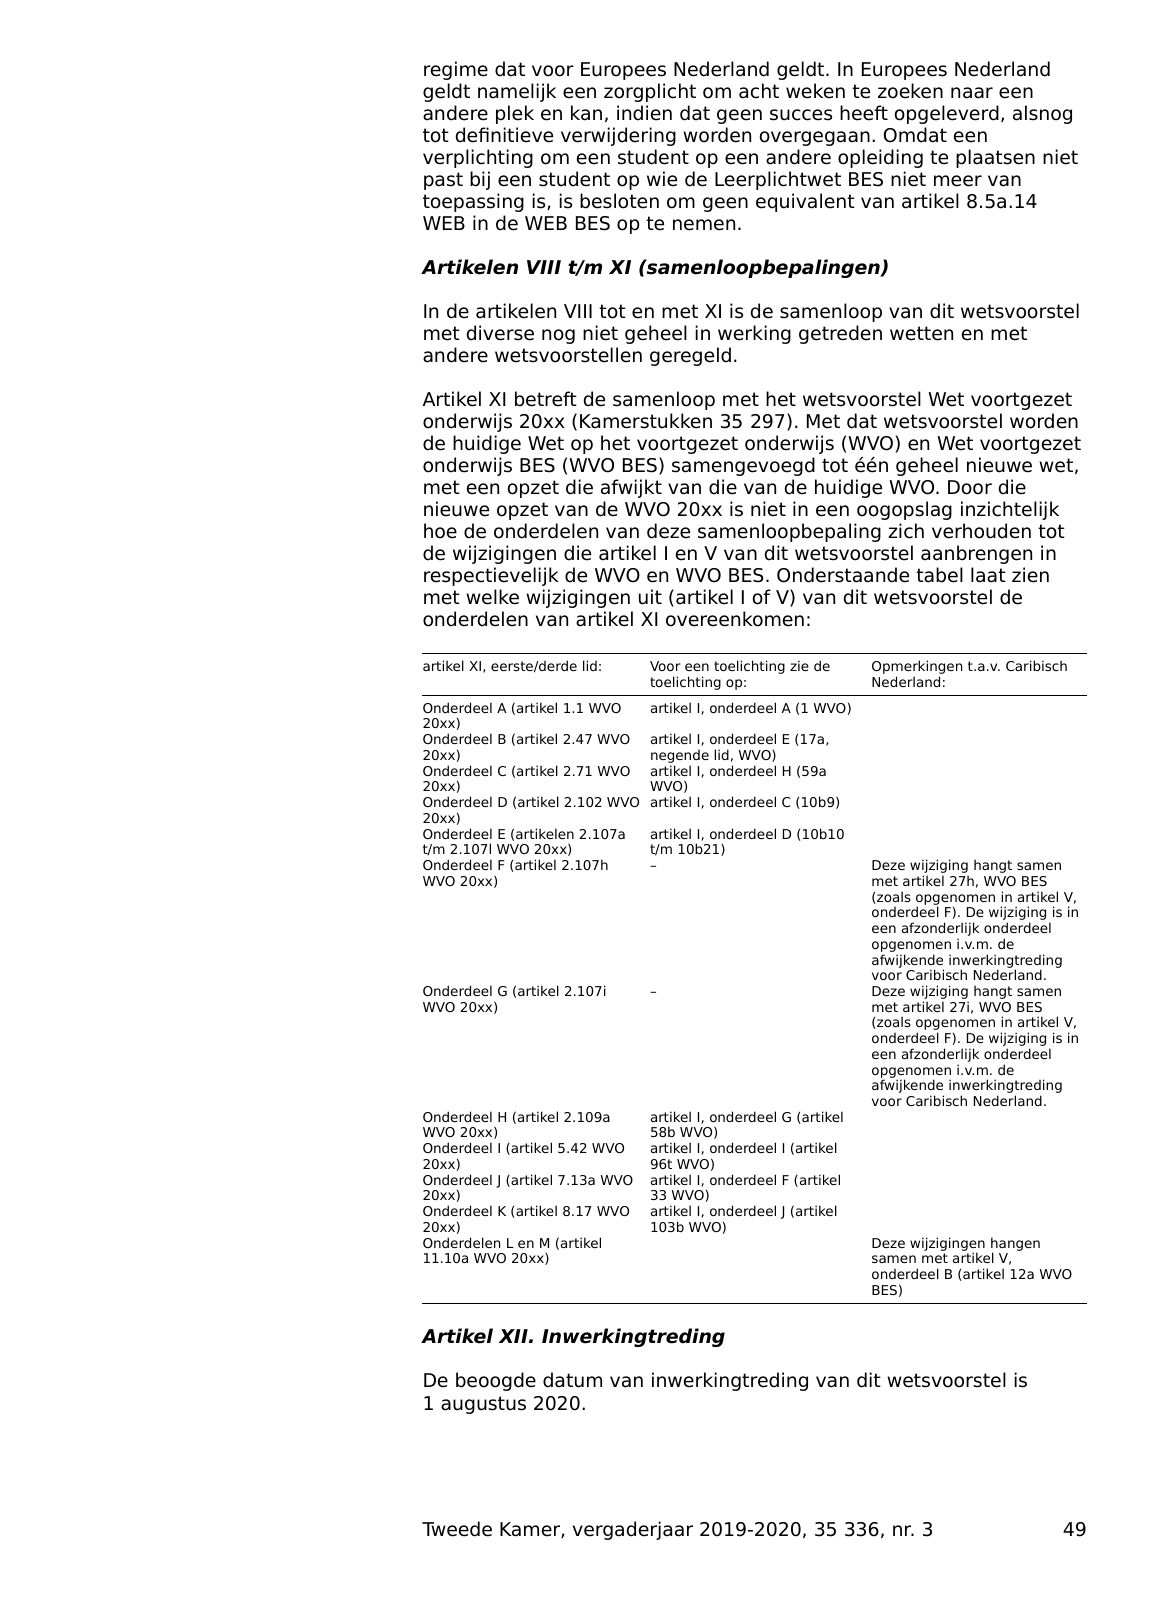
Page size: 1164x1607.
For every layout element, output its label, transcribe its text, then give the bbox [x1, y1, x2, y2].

table_cell [865, 732, 1087, 763]
table_cell artikel I, onderdeel F (artikel 33 WVO) [644, 1173, 865, 1204]
table_cell Onderdeel A (artikel 1.1 WVO 20xx) [422, 696, 644, 732]
table_cell [865, 764, 1087, 795]
table_cell artikel I, onderdeel I (artikel 96t WVO) [644, 1141, 865, 1172]
table_header Opmerkingen t.a.v. Caribisch Nederland: [865, 654, 1087, 695]
table_cell Deze wijzigingen hangen samen met artikel V, onderdeel B (artikel 12a WVO BES) [865, 1235, 1087, 1303]
table_header Voor een toelichting zie de toelichting op: [644, 654, 865, 695]
table_cell Deze wijziging hangt samen met artikel 27i, WVO BES (zoals opgenomen in artikel V, onderdeel F). De wijziging is in een afzonderlijk onderdeel opgenomen i.v.m. de afwijkende inwerkingtreding voor Caribisch Nederland. [865, 984, 1087, 1109]
table_cell artikel I, onderdeel H (59a WVO) [644, 764, 865, 795]
table_cell artikel I, onderdeel D (10b10 t/m 10b21) [644, 826, 865, 858]
table_cell Onderdeel F (artikel 2.107h WVO 20xx) [422, 858, 644, 984]
table_cell Onderdeel I (artikel 5.42 WVO 20xx) [422, 1141, 644, 1172]
table_cell Onderdeel K (artikel 8.17 WVO 20xx) [422, 1204, 644, 1235]
table_cell Onderdeel J (artikel 7.13a WVO 20xx) [422, 1173, 644, 1204]
table_cell artikel I, onderdeel J (artikel 103b WVO) [644, 1204, 865, 1235]
table_cell [644, 1235, 865, 1303]
table_cell [865, 1204, 1087, 1235]
text regime dat voor Europees Nederland geldt. In Europees Nederland geldt namelijk een zorgplicht om acht weken te zoeken naar een andere plek en kan, indien dat geen succes heeft opgeleverd, alsnog tot definitieve verwijdering worden overgegaan. Omdat een verplichting om een student op een andere opleiding te plaatsen niet past bij een student op wie de Leerplichtwet BES niet meer van toepassing is, is besloten om geen equivalent van artikel 8.5a.14 WEB in de WEB BES op te nemen. [422, 59, 1087, 235]
text De beoogde datum van inwerkingtreding van dit wetsvoorstel is 1 augustus 2020. [422, 1370, 1087, 1414]
table_cell Onderdeel H (artikel 2.109a WVO 20xx) [422, 1110, 644, 1141]
subtitle Artikelen VIII t/m XI (samenloopbepalingen) [422, 257, 1087, 279]
table_cell Onderdeel G (artikel 2.107i WVO 20xx) [422, 984, 644, 1109]
table_cell [865, 1173, 1087, 1204]
subtitle Artikel XII. Inwerkingtreding [422, 1326, 1087, 1348]
table_cell artikel I, onderdeel G (artikel 58b WVO) [644, 1110, 865, 1141]
table_cell artikel I, onderdeel A (1 WVO) [644, 696, 865, 732]
table_cell Onderdeel D (artikel 2.102 WVO 20xx) [422, 795, 644, 826]
table_cell – [644, 984, 865, 1109]
text In de artikelen VIII tot en met XI is de samenloop van dit wetsvoorstel met diverse nog niet geheel in werking getreden wetten en met andere wetsvoorstellen geregeld. [422, 301, 1087, 367]
table_cell Deze wijziging hangt samen met artikel 27h, WVO BES (zoals opgenomen in artikel V, onderdeel F). De wijziging is in een afzonderlijk onderdeel opgenomen i.v.m. de afwijkende inwerkingtreding voor Caribisch Nederland. [865, 858, 1087, 984]
table_cell Onderdeel E (artikelen 2.107a t/m 2.107l WVO 20xx) [422, 826, 644, 858]
table_cell – [644, 858, 865, 984]
table_cell [865, 696, 1087, 732]
table_cell [865, 1110, 1087, 1141]
table_cell Onderdeel B (artikel 2.47 WVO 20xx) [422, 732, 644, 763]
table_cell artikel I, onderdeel C (10b9) [644, 795, 865, 826]
table_header artikel XI, eerste/derde lid: [422, 654, 644, 695]
table_cell artikel I, onderdeel E (17a, negende lid, WVO) [644, 732, 865, 763]
table_cell [865, 1141, 1087, 1172]
table_cell Onderdelen L en M (artikel 11.10a WVO 20xx) [422, 1235, 644, 1303]
text Artikel XI betreft de samenloop met het wetsvoorstel Wet voortgezet onderwijs 20xx (Kamerstukken 35 297). Met dat wetsvoorstel worden de huidige Wet op het voortgezet onderwijs (WVO) en Wet voortgezet onderwijs BES (WVO BES) samengevoegd tot één geheel nieuwe wet, met een opzet die afwijkt van die van de huidige WVO. Door die nieuwe opzet van de WVO 20xx is niet in een oogopslag inzichtelijk hoe de onderdelen van deze samenloopbepaling zich verhouden tot de wijzigingen die artikel I en V van dit wetsvoorstel aanbrengen in respectievelijk de WVO en WVO BES. Onderstaande tabel laat zien met welke wijzigingen uit (artikel I of V) van dit wetsvoorstel de onderdelen van artikel XI overeenkomen: [422, 389, 1087, 631]
table_cell [865, 795, 1087, 826]
table_cell Onderdeel C (artikel 2.71 WVO 20xx) [422, 764, 644, 795]
table_cell [865, 826, 1087, 858]
